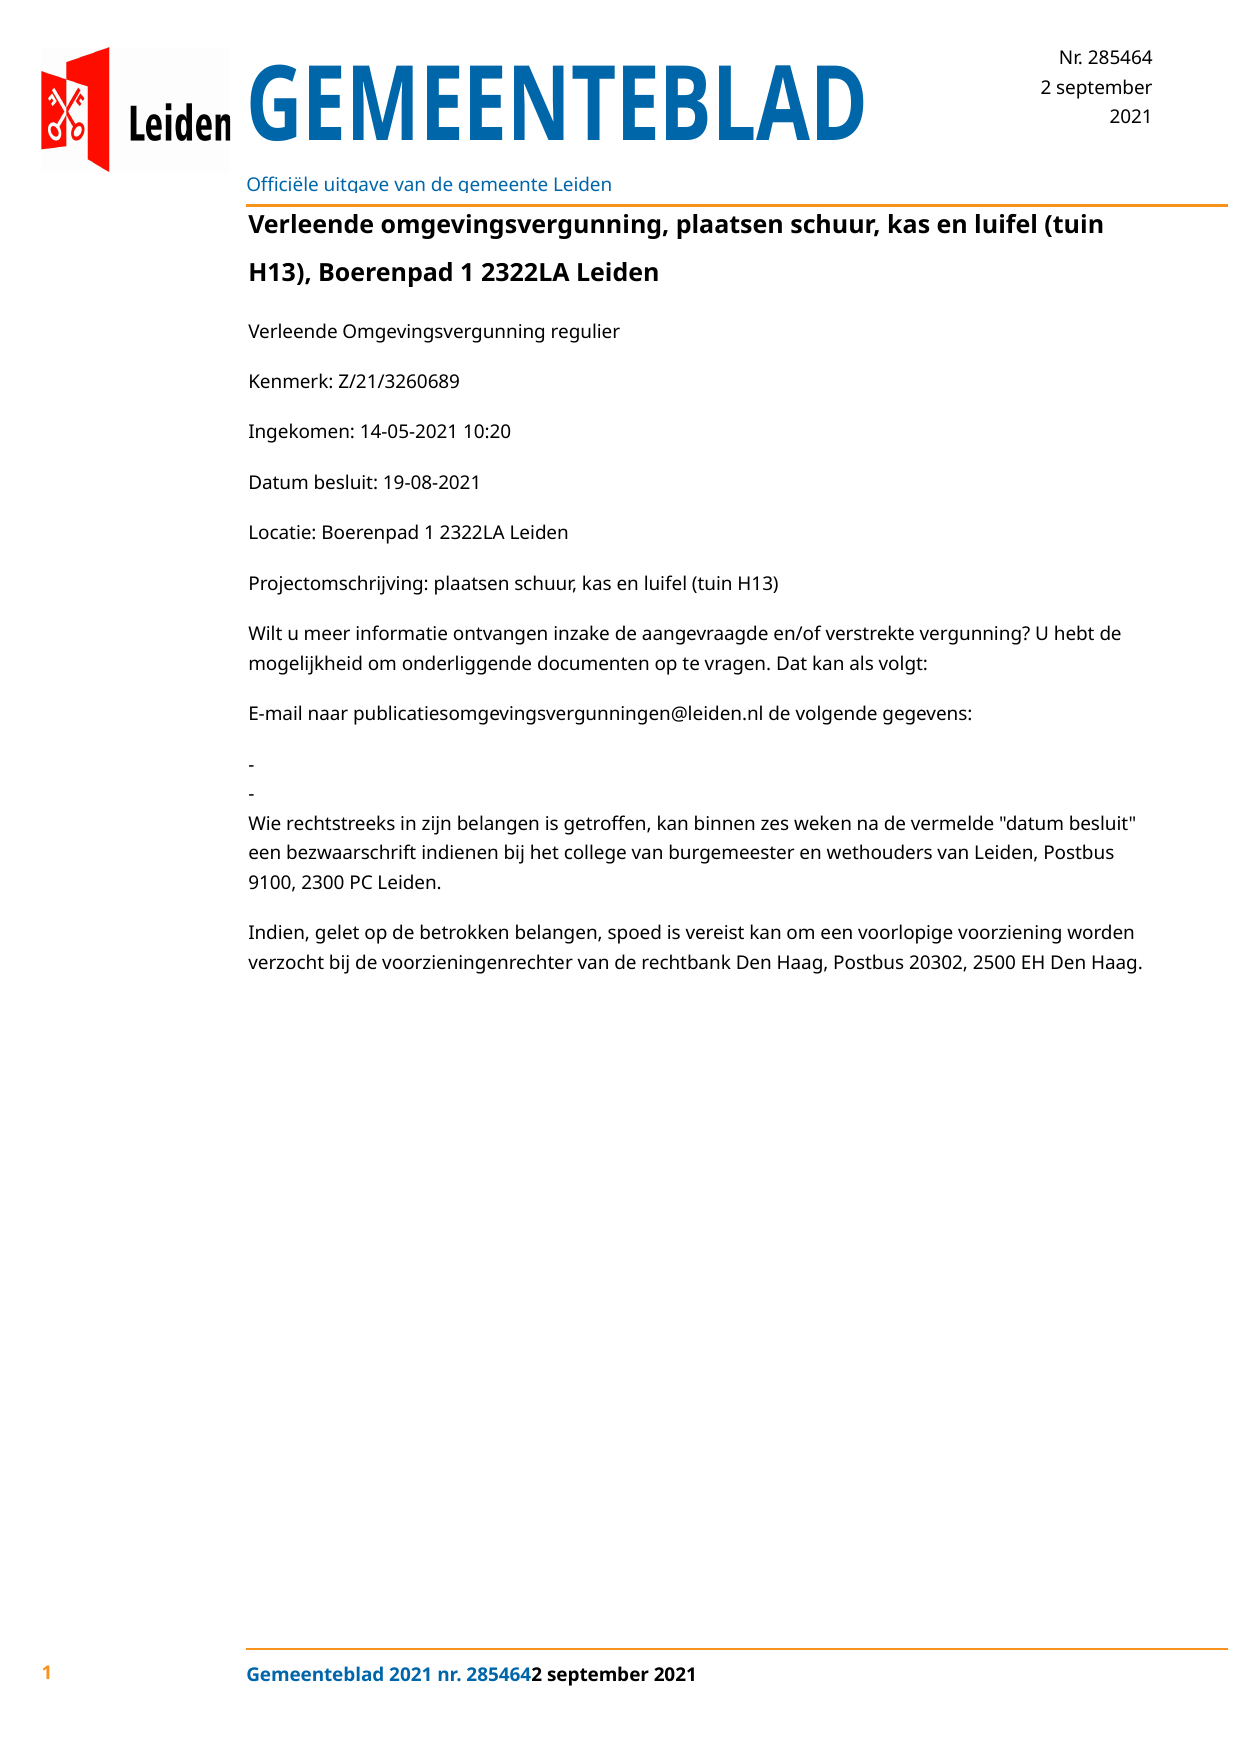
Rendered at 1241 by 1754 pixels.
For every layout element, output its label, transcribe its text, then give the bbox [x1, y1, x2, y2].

text Verleende Omgevingsvergunning regulier [248, 318, 1152, 344]
picture [41, 47, 231, 172]
text Kenmerk: Z/21/3260689 [248, 368, 1152, 394]
text Indien, gelet op de betrokken belangen, spoed is vereist kan om een voorlopige voorziening worden verzocht bij de voorzieningenrechter van de rechtbank Den Haag, Postbus 20302, 2500 EH Den Haag. [248, 919, 1152, 975]
text Locatie: Boerenpad 1 2322LA Leiden [248, 519, 1152, 545]
text E-mail naar publicatiesomgevingsvergunningen@leiden.nl de volgende gegevens: [248, 700, 1152, 726]
text Ingekomen: 14-05-2021 10:20 [248, 419, 1152, 444]
text Wilt u meer informatie ontvangen inzake de aangevraagde en/of verstrekte vergunning? U hebt de mogelijkheid om onderliggende documenten op te vragen. Dat kan als volgt: [248, 620, 1152, 676]
text Verleende omgevingsvergunning, plaatsen schuur, kas en luifel (tuin H13), Boerenpad 1 2322LA Leiden [248, 207, 1152, 288]
text Datum besluit: 19-08-2021 [248, 469, 1152, 495]
text Projectomschrijving: plaatsen schuur, kas en luifel (tuin H13) [248, 570, 1152, 596]
text Wie rechtstreeks in zijn belangen is getroffen, kan binnen zes weken na de vermelde "datum besluit" een bezwaarschrift indienen bij het college van burgemeester en wethouders van Leiden, Postbus 9100, 2300 PC Leiden. [248, 810, 1152, 895]
